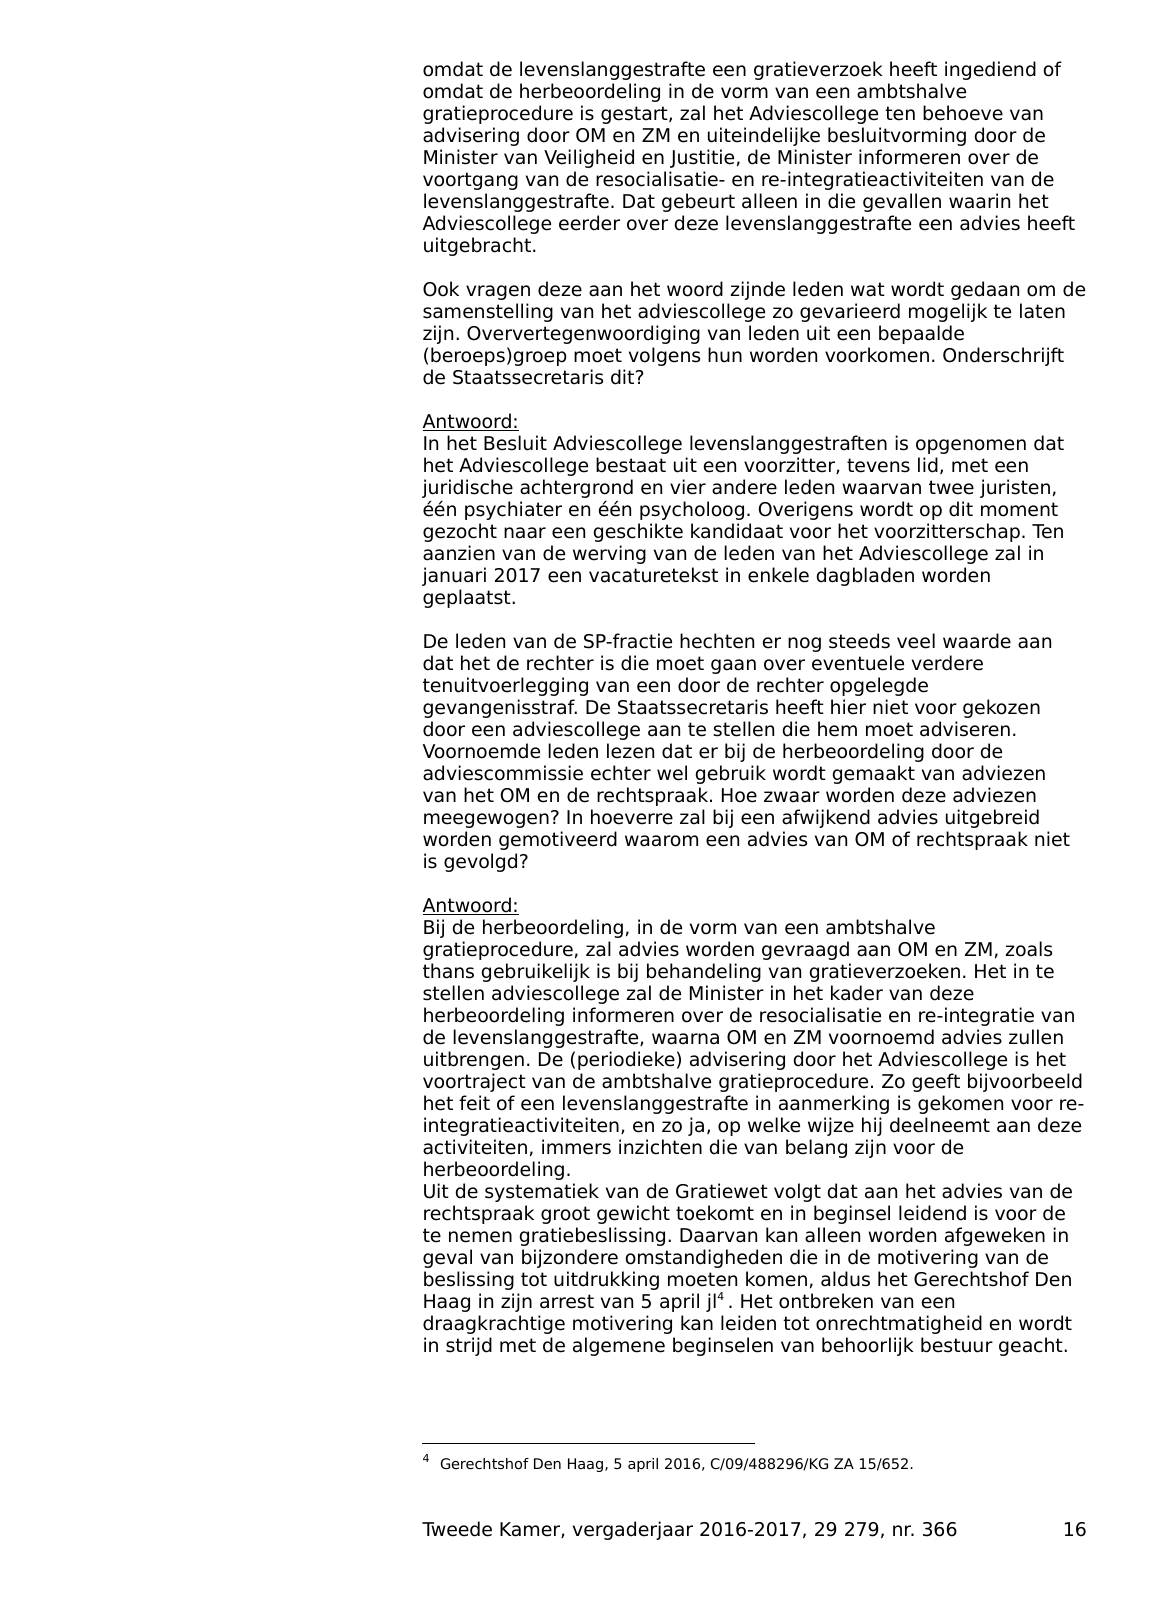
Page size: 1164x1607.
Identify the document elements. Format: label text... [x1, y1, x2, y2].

text Antwoord: [422, 895, 1087, 917]
text Gerechtshof Den Haag, 5 april 2016, C/09/488296/KG ZA 15/652. [422, 1452, 1087, 1474]
text De leden van de SP-fractie hechten er nog steeds veel waarde aan dat het de rechter is die moet gaan over eventuele verdere tenuitvoerlegging van een door de rechter opgelegde gevangenisstraf. De Staatssecretaris heeft hier niet voor gekozen door een adviescollege aan te stellen die hem moet adviseren. Voornoemde leden lezen dat er bij de herbeoordeling door de adviescommissie echter wel gebruik wordt gemaakt van adviezen van het OM en de rechtspraak. Hoe zwaar worden deze adviezen meegewogen? In hoeverre zal bij een afwijkend advies uitgebreid worden gemotiveerd waarom een advies van OM of rechtspraak niet is gevolgd? [422, 631, 1087, 873]
text Bij de herbeoordeling, in de vorm van een ambtshalve gratieprocedure, zal advies worden gevraagd aan OM en ZM, zoals thans gebruikelijk is bij behandeling van gratieverzoeken. Het in te stellen adviescollege zal de Minister in het kader van deze herbeoordeling informeren over de resocialisatie en re-integratie van de levenslanggestrafte, waarna OM en ZM voornoemd advies zullen uitbrengen. De (periodieke) advisering door het Adviescollege is het voortraject van de ambtshalve gratieprocedure. Zo geeft bijvoorbeeld het feit of een levenslanggestrafte in aanmerking is gekomen voor re-integratieactiviteiten, en zo ja, op welke wijze hij deelneemt aan deze activiteiten, immers inzichten die van belang zijn voor de herbeoordeling. [422, 917, 1087, 1181]
text Uit de systematiek van de Gratiewet volgt dat aan het advies van de rechtspraak groot gewicht toekomt en in beginsel leidend is voor de te nemen gratiebeslissing. Daarvan kan alleen worden afgeweken in geval van bijzondere omstandigheden die in de motivering van de beslissing tot uitdrukking moeten komen, aldus het Gerechtshof Den Haag in zijn arrest van 5 april jl. Het ontbreken van een draagkrachtige motivering kan leiden tot onrechtmatigheid en wordt in strijd met de algemene beginselen van behoorlijk bestuur geacht. [422, 1181, 1087, 1357]
text omdat de levenslanggestrafte een gratieverzoek heeft ingediend of omdat de herbeoordeling in de vorm van een ambtshalve gratieprocedure is gestart, zal het Adviescollege ten behoeve van advisering door OM en ZM en uiteindelijke besluitvorming door de Minister van Veiligheid en Justitie, de Minister informeren over de voortgang van de resocialisatie- en re-integratieactiviteiten van de levenslanggestrafte. Dat gebeurt alleen in die gevallen waarin het Adviescollege eerder over deze levenslanggestrafte een advies heeft uitgebracht. [422, 59, 1087, 257]
text Ook vragen deze aan het woord zijnde leden wat wordt gedaan om de samenstelling van het adviescollege zo gevarieerd mogelijk te laten zijn. Oververtegenwoordiging van leden uit een bepaalde (beroeps)groep moet volgens hun worden voorkomen. Onderschrijft de Staatssecretaris dit? [422, 279, 1087, 389]
text Antwoord: [422, 411, 1087, 433]
text In het Besluit Adviescollege levenslanggestraften is opgenomen dat het Adviescollege bestaat uit een voorzitter, tevens lid, met een juridische achtergrond en vier andere leden waarvan twee juristen, één psychiater en één psycholoog. Overigens wordt op dit moment gezocht naar een geschikte kandidaat voor het voorzitterschap. Ten aanzien van de werving van de leden van het Adviescollege zal in januari 2017 een vacaturetekst in enkele dagbladen worden geplaatst. [422, 433, 1087, 609]
